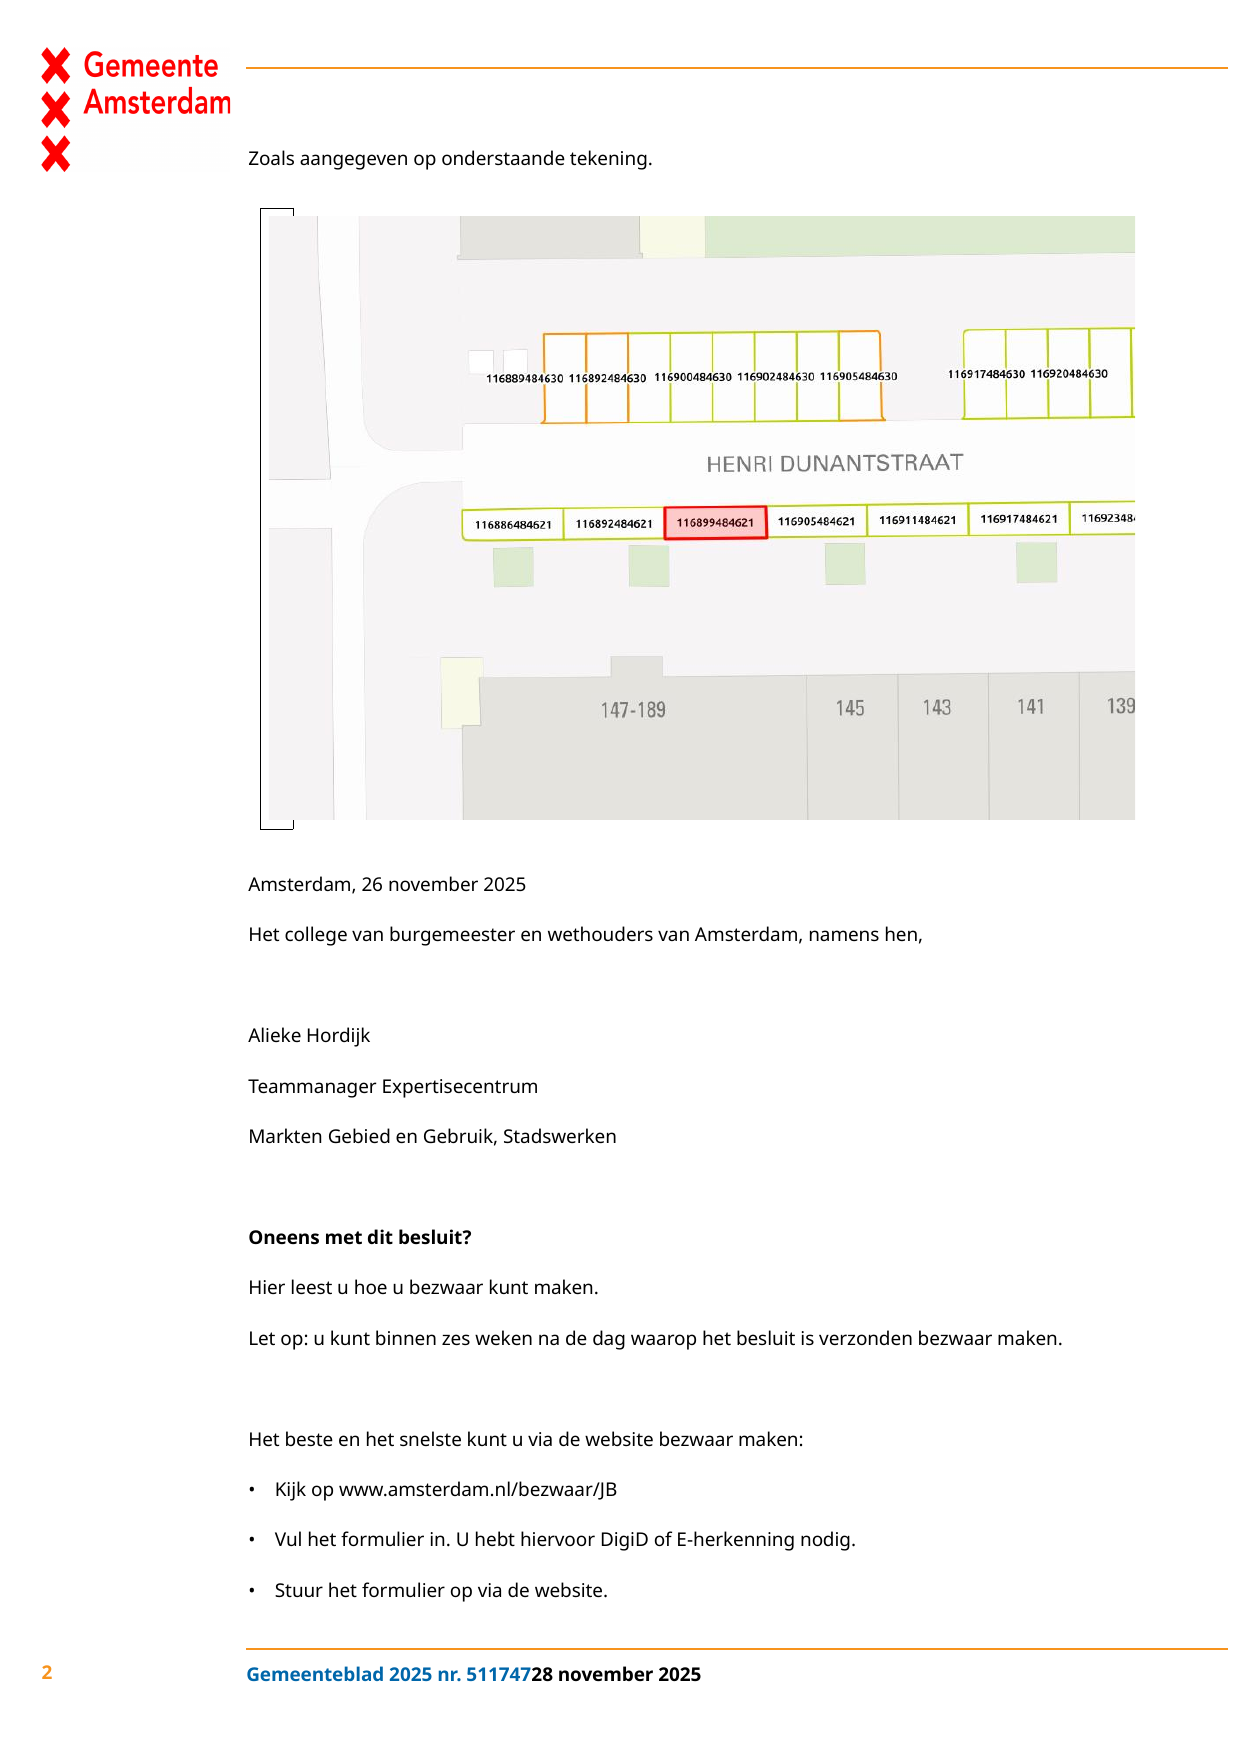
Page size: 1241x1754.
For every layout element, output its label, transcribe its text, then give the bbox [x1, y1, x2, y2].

text Het beste en het snelste kunt u via de website bezwaar maken: [248, 1426, 1152, 1451]
text Markten Gebied en Gebruik, Stadswerken [248, 1123, 1152, 1149]
text Hier leest u hoe u bezwaar kunt maken. [248, 1274, 1152, 1300]
text Let op: u kunt binnen zes weken na de dag waarop het besluit is verzonden bezwaar maken. [248, 1325, 1152, 1351]
picture [268, 216, 1136, 820]
text Amsterdam, 26 november 2025 [248, 871, 1152, 897]
text Zoals aangegeven op onderstaande tekening. [248, 145, 1152, 171]
text Alieke Hordijk [248, 1022, 1152, 1048]
text Teammanager Expertisecentrum [248, 1073, 1152, 1098]
text • Stuur het formulier op via de website. [248, 1577, 1152, 1603]
text Het college van burgemeester en wethouders van Amsterdam, namens hen, [248, 922, 1152, 947]
text Oneens met dit besluit? [248, 1224, 1152, 1250]
picture [41, 47, 231, 172]
text • Vul het formulier in. U hebt hiervoor DigiD of E-herkenning nodig. [248, 1527, 1152, 1552]
text • Kijk op www.amsterdam.nl/bezwaar/JB [248, 1476, 1152, 1502]
